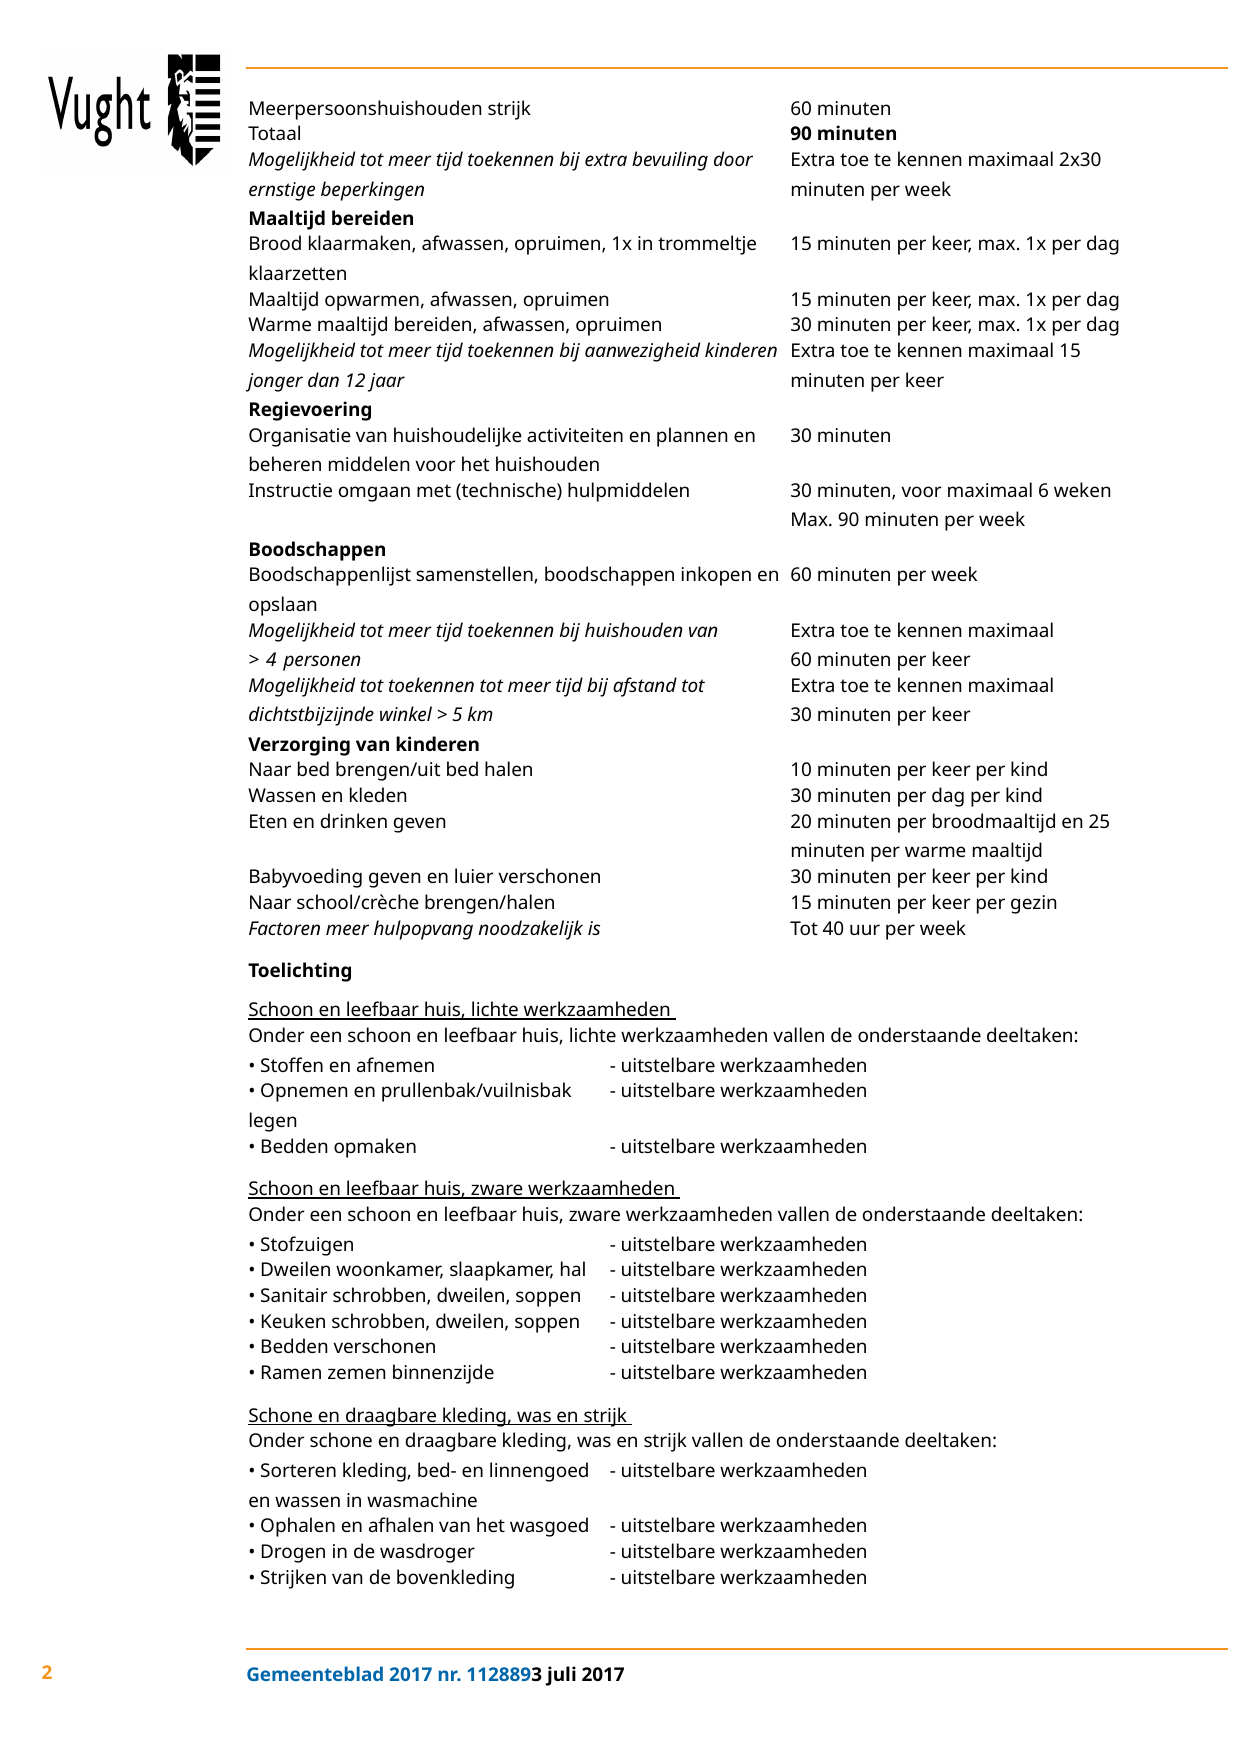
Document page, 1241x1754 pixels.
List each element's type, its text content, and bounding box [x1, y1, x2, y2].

text Onder een schoon en leefbaar huis, zware werkzaamheden vallen de onderstaande deeltaken: [248, 1201, 1152, 1227]
table_cell Mogelijkheid tot meer tijd toekennen bij huishouden van > 4 personen [248, 617, 790, 672]
table_cell - uitstelbare werkzaamheden [610, 1282, 1152, 1308]
table_cell 15 minuten per keer per gezin [790, 889, 1152, 915]
table_cell 15 minuten per keer, max. 1x per dag [790, 231, 1152, 286]
table_cell Tot 40 uur per week [790, 915, 1152, 940]
table_cell Mogelijkheid tot toekennen tot meer tijd bij afstand tot dichtstbijzijnde winkel > 5 km [248, 672, 790, 727]
table_cell Instructie omgaan met (technische) hulpmiddelen [248, 477, 790, 532]
table_cell • Sanitair schrobben, dweilen, soppen [248, 1282, 609, 1308]
text Schone en draagbare kleding, was en strijk [248, 1402, 1152, 1428]
table_cell • Ophalen en afhalen van het wasgoed [248, 1513, 609, 1538]
text Toelichting [248, 957, 1152, 983]
table_cell - uitstelbare werkzaamheden [610, 1539, 1152, 1564]
table_header • Stoffen en afnemen [248, 1052, 609, 1078]
table_cell • Bedden opmaken [248, 1133, 609, 1159]
table_cell Maaltijd opwarmen, afwassen, opruimen [248, 286, 790, 312]
table_cell • Bedden verschonen [248, 1334, 609, 1359]
table_header - uitstelbare werkzaamheden [610, 1458, 1152, 1513]
table_cell 30 minuten per dag per kind [790, 782, 1152, 808]
table_cell Mogelijkheid tot meer tijd toekennen bij extra bevuiling door ernstige beperkingen [248, 146, 790, 202]
table_header Regievoering [248, 396, 1152, 422]
table_cell 30 minuten per keer per kind [790, 863, 1152, 889]
table_cell - uitstelbare werkzaamheden [610, 1133, 1152, 1159]
table_cell Brood klaarmaken, afwassen, opruimen, 1x in trommeltje klaarzetten [248, 231, 790, 286]
table_cell Organisatie van huishoudelijke activiteiten en plannen en beheren middelen voor het huishouden [248, 422, 790, 477]
table_cell - uitstelbare werkzaamheden [610, 1257, 1152, 1282]
table_cell Wassen en kleden [248, 782, 790, 808]
text Onder een schoon en leefbaar huis, lichte werkzaamheden vallen de onderstaande deeltaken: [248, 1022, 1152, 1048]
table_header Boodschappen [248, 536, 1152, 561]
table_cell Warme maaltijd bereiden, afwassen, opruimen [248, 312, 790, 337]
table_cell 30 minuten, voor maximaal 6 weken Max. 90 minuten per week [790, 477, 1152, 532]
table_cell • Ramen zemen binnenzijde [248, 1360, 609, 1385]
table_header Verzorging van kinderen [248, 731, 1152, 756]
table_header - uitstelbare werkzaamheden [610, 1231, 1152, 1257]
table_cell - uitstelbare werkzaamheden [610, 1334, 1152, 1359]
table_header Maaltijd bereiden [248, 205, 1152, 231]
table_header - uitstelbare werkzaamheden [610, 1052, 1152, 1078]
table_cell 15 minuten per keer, max. 1x per dag [790, 286, 1152, 312]
table_cell Babyvoeding geven en luier verschonen [248, 863, 790, 889]
text Schoon en leefbaar huis, lichte werkzaamheden [248, 996, 1152, 1022]
table_cell Naar school/crèche brengen/halen [248, 889, 790, 915]
table_cell Extra toe te kennen maximaal 15 minuten per keer [790, 338, 1152, 393]
table_cell Extra toe te kennen maximaal 30 minuten per keer [790, 672, 1152, 727]
table_cell Extra toe te kennen maximaal 60 minuten per keer [790, 617, 1152, 672]
table_cell 30 minuten per keer, max. 1x per dag [790, 312, 1152, 337]
table_cell • Strijken van de bovenkleding [248, 1564, 609, 1590]
table_cell • Opnemen en prullenbak/vuilnisbak legen [248, 1078, 609, 1133]
table_cell • Keuken schrobben, dweilen, soppen [248, 1308, 609, 1334]
table_cell Boodschappenlijst samenstellen, boodschappen inkopen en opslaan [248, 561, 790, 617]
table_header • Sorteren kleding, bed- en linnengoed en wassen in wasmachine [248, 1458, 609, 1513]
table_cell - uitstelbare werkzaamheden [610, 1513, 1152, 1538]
table_cell 60 minuten [790, 95, 1152, 121]
table_cell - uitstelbare werkzaamheden [610, 1078, 1152, 1133]
table_cell Meerpersoonshuishouden strijk [248, 95, 790, 121]
table_cell 60 minuten per week [790, 561, 1152, 617]
table_cell Eten en drinken geven [248, 808, 790, 863]
text Schoon en leefbaar huis, zware werkzaamheden [248, 1175, 1152, 1201]
table_cell • Dweilen woonkamer, slaapkamer, hal [248, 1257, 609, 1282]
table_cell 90 minuten [790, 121, 1152, 146]
text Onder schone en draagbare kleding, was en strijk vallen de onderstaande deeltaken: [248, 1428, 1152, 1453]
picture [41, 47, 231, 172]
table_cell 30 minuten [790, 422, 1152, 477]
table_cell - uitstelbare werkzaamheden [610, 1564, 1152, 1590]
table_cell • Drogen in de wasdroger [248, 1539, 609, 1564]
table_cell Totaal [248, 121, 790, 146]
table_cell 20 minuten per broodmaaltijd en 25 minuten per warme maaltijd [790, 808, 1152, 863]
table_cell 10 minuten per keer per kind [790, 756, 1152, 782]
table_cell Mogelijkheid tot meer tijd toekennen bij aanwezigheid kinderen jonger dan 12 jaar [248, 338, 790, 393]
table_cell Naar bed brengen/uit bed halen [248, 756, 790, 782]
table_cell Factoren meer hulpopvang noodzakelijk is [248, 915, 790, 940]
table_cell - uitstelbare werkzaamheden [610, 1308, 1152, 1334]
table_header • Stofzuigen [248, 1231, 609, 1257]
table_cell Extra toe te kennen maximaal 2x30 minuten per week [790, 146, 1152, 202]
table_cell - uitstelbare werkzaamheden [610, 1360, 1152, 1385]
